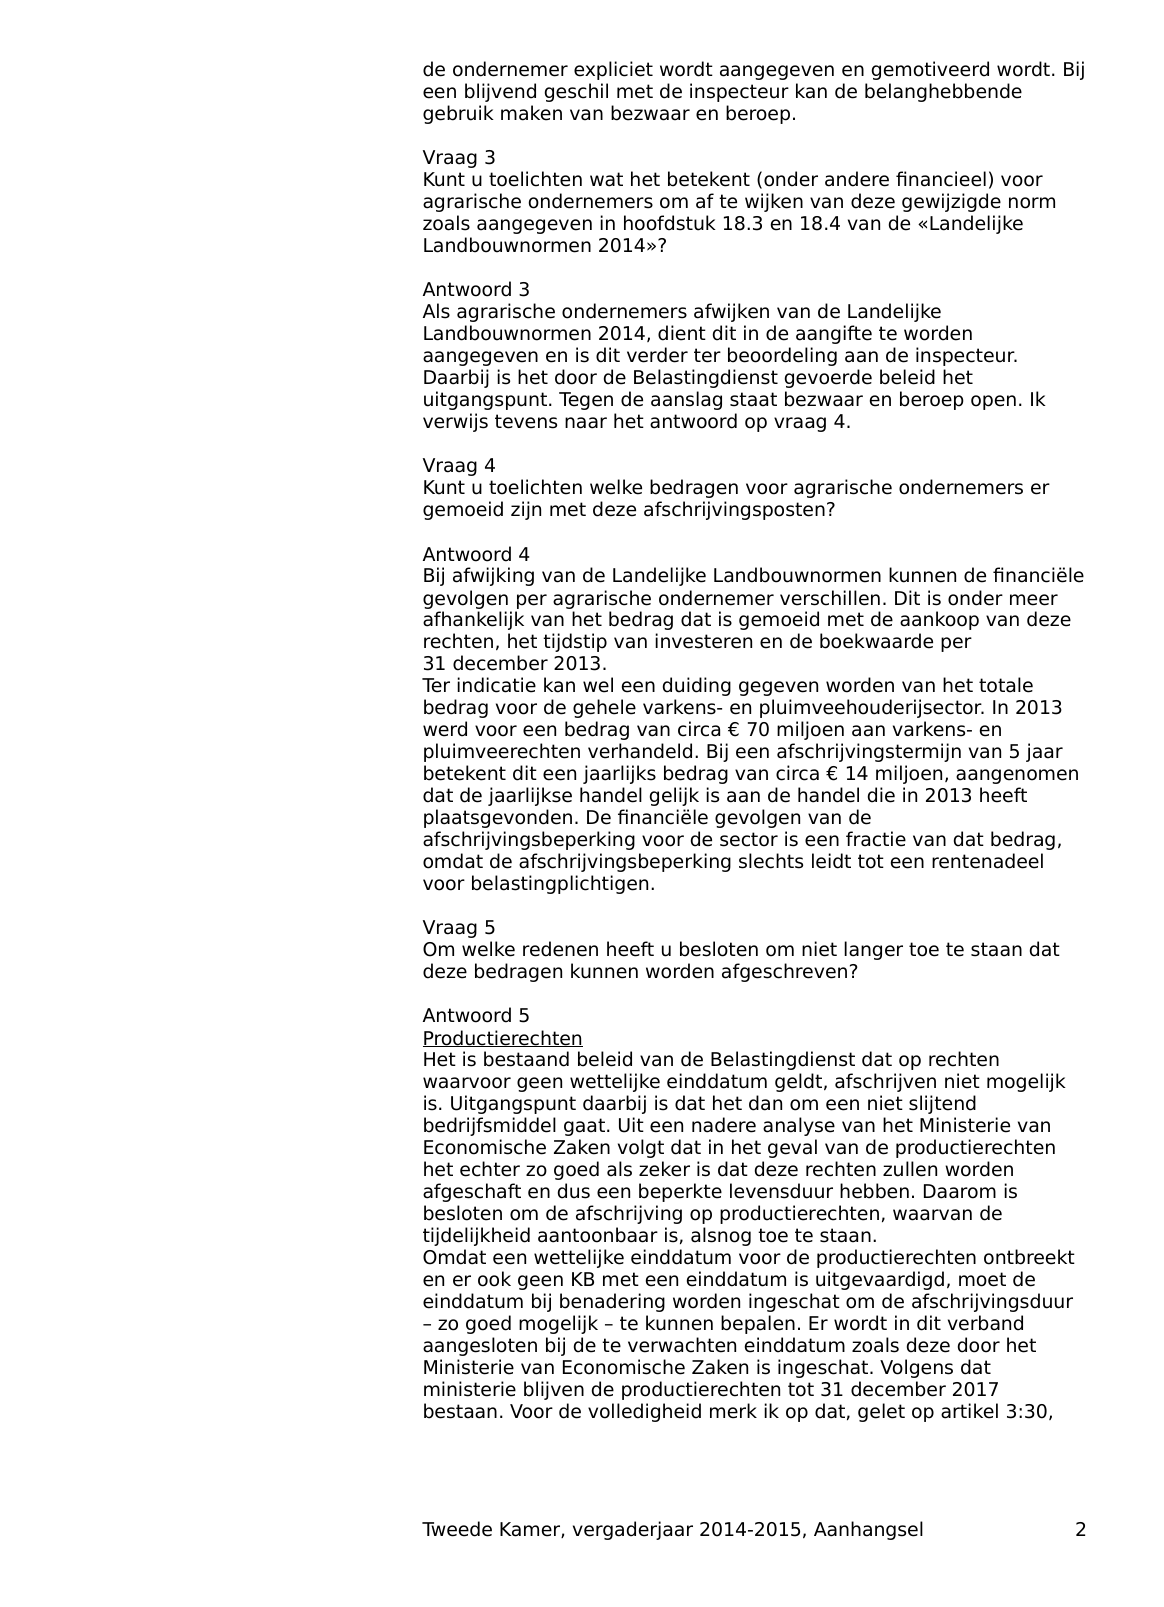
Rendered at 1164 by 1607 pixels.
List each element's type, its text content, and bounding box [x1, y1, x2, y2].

text Omdat een wettelijke einddatum voor de productierechten ontbreekt en er ook geen KB met een einddatum is uitgevaardigd, moet de einddatum bij benadering worden ingeschat om de afschrijvingsduur – zo goed mogelijk – te kunnen bepalen. Er wordt in dit verband aangesloten bij de te verwachten einddatum zoals deze door het Ministerie van Economische Zaken is ingeschat. Volgens dat ministerie blijven de productierechten tot 31 december 2017 bestaan. Voor de volledigheid merk ik op dat, gelet op artikel 3:30, [422, 1247, 1087, 1423]
text Het is bestaand beleid van de Belastingdienst dat op rechten waarvoor geen wettelijke einddatum geldt, afschrijven niet mogelijk is. Uitgangspunt daarbij is dat het dan om een niet slijtend bedrijfsmiddel gaat. Uit een nadere analyse van het Ministerie van Economische Zaken volgt dat in het geval van de productierechten het echter zo goed als zeker is dat deze rechten zullen worden afgeschaft en dus een beperkte levensduur hebben. Daarom is besloten om de afschrijving op productierechten, waarvan de tijdelijkheid aantoonbaar is, alsnog toe te staan. [422, 1049, 1087, 1247]
text Productierechten [422, 1027, 1087, 1049]
text Om welke redenen heeft u besloten om niet langer toe te staan dat deze bedragen kunnen worden afgeschreven? [422, 939, 1087, 983]
text Ter indicatie kan wel een duiding gegeven worden van het totale bedrag voor de gehele varkens- en pluimveehouderijsector. In 2013 werd voor een bedrag van circa € 70 miljoen aan varkens- en pluimveerechten verhandeld. Bij een afschrijvingstermijn van 5 jaar betekent dit een jaarlijks bedrag van circa € 14 miljoen, aangenomen dat de jaarlijkse handel gelijk is aan de handel die in 2013 heeft plaatsgevonden. De financiële gevolgen van de afschrijvingsbeperking voor de sector is een fractie van dat bedrag, omdat de afschrijvingsbeperking slechts leidt tot een rentenadeel voor belastingplichtigen. [422, 675, 1087, 895]
text Als agrarische ondernemers afwijken van de Landelijke Landbouwnormen 2014, dient dit in de aangifte te worden aangegeven en is dit verder ter beoordeling aan de inspecteur. Daarbij is het door de Belastingdienst gevoerde beleid het uitgangspunt. Tegen de aanslag staat bezwaar en beroep open. Ik verwijs tevens naar het antwoord op vraag 4. [422, 301, 1087, 433]
text Antwoord 4 [422, 543, 1087, 565]
text Antwoord 5 [422, 1005, 1087, 1027]
text Vraag 5 [422, 917, 1087, 939]
text de ondernemer expliciet wordt aangegeven en gemotiveerd wordt. Bij een blijvend geschil met de inspecteur kan de belanghebbende gebruik maken van bezwaar en beroep. [422, 59, 1087, 125]
text Kunt u toelichten welke bedragen voor agrarische ondernemers er gemoeid zijn met deze afschrijvingsposten? [422, 477, 1087, 521]
text Kunt u toelichten wat het betekent (onder andere financieel) voor agrarische ondernemers om af te wijken van deze gewijzigde norm zoals aangegeven in hoofdstuk 18.3 en 18.4 van de «Landelijke Landbouwnormen 2014»? [422, 169, 1087, 257]
text Vraag 3 [422, 147, 1087, 169]
text Bij afwijking van de Landelijke Landbouwnormen kunnen de financiële gevolgen per agrarische ondernemer verschillen. Dit is onder meer afhankelijk van het bedrag dat is gemoeid met de aankoop van deze rechten, het tijdstip van investeren en de boekwaarde per 31 december 2013. [422, 565, 1087, 675]
text Vraag 4 [422, 455, 1087, 477]
text Antwoord 3 [422, 279, 1087, 301]
